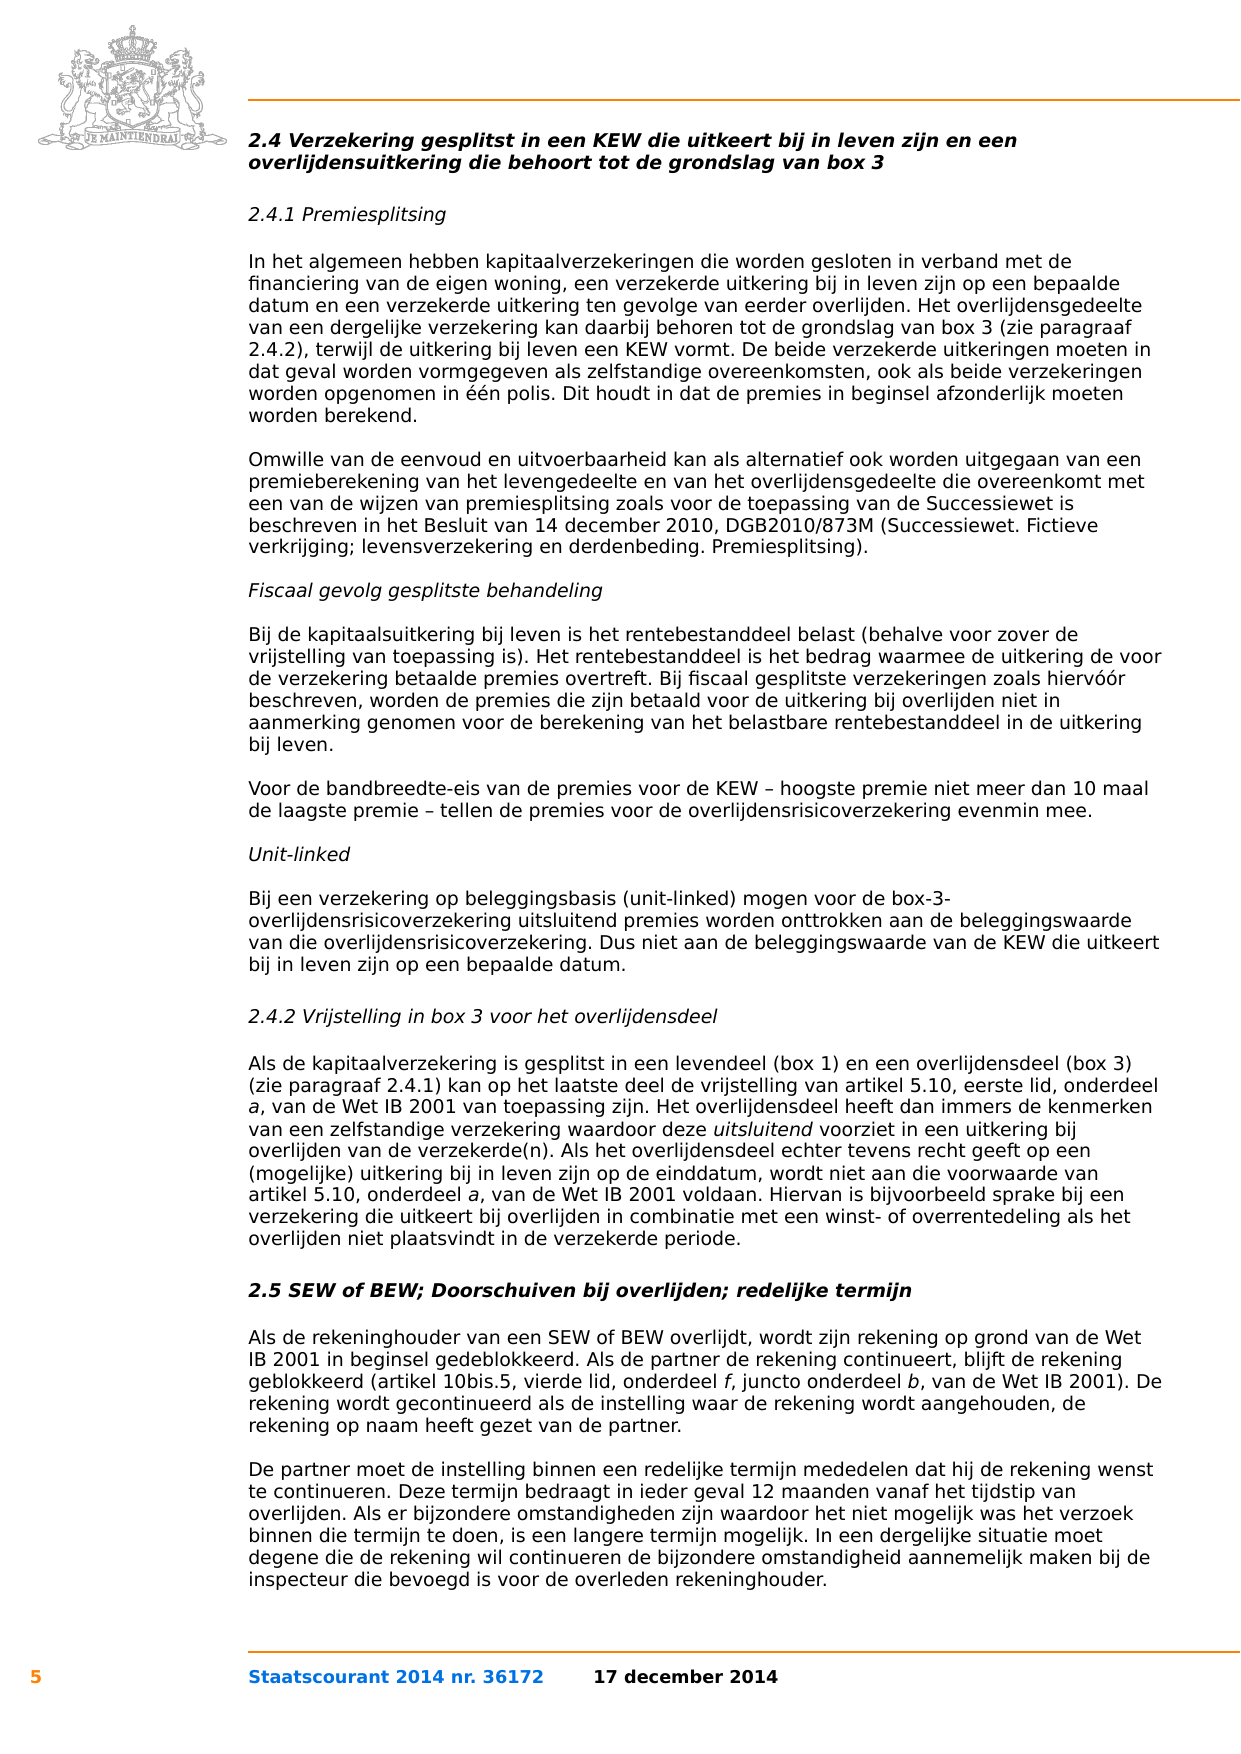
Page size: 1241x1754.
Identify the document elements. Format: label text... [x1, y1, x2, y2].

subtitle 2.4.1 Premiesplitsing [248, 204, 1163, 226]
subtitle Unit-linked [248, 844, 1163, 866]
picture [38, 25, 227, 150]
text De partner moet de instelling binnen een redelijke termijn mededelen dat hij de rekening wenst te continueren. Deze termijn bedraagt in ieder geval 12 maanden vanaf het tijdstip van overlijden. Als er bijzondere omstandigheden zijn waardoor het niet mogelijk was het verzoek binnen die termijn te doen, is een langere termijn mogelijk. In een dergelijke situatie moet degene die de rekening wil continueren de bijzondere omstandigheid aannemelijk maken bij de inspecteur die bevoegd is voor de overleden rekeninghouder. [248, 1459, 1163, 1591]
text Bij een verzekering op beleggingsbasis (unit-linked) mogen voor de box-3-overlijdensrisicoverzekering uitsluitend premies worden onttrokken aan de beleggingswaarde van die overlijdensrisicoverzekering. Dus niet aan de beleggingswaarde van de KEW die uitkeert bij in leven zijn op een bepaalde datum. [248, 888, 1163, 976]
subtitle 2.5 SEW of BEW; Doorschuiven bij overlijden; redelijke termijn [248, 1280, 1163, 1302]
subtitle 2.4 Verzekering gesplitst in een KEW die uitkeert bij in leven zijn en een overlijdensuitkering die behoort tot de grondslag van box 3 [248, 130, 1163, 174]
subtitle 2.4.2 Vrijstelling in box 3 voor het overlijdensdeel [248, 1006, 1163, 1027]
text Voor de bandbreedte-eis van de premies voor de KEW – hoogste premie niet meer dan 10 maal de laagste premie – tellen de premies voor de overlijdensrisicoverzekering evenmin mee. [248, 778, 1163, 822]
text Als de rekeninghouder van een SEW of BEW overlijdt, wordt zijn rekening op grond van de Wet IB 2001 in beginsel gedeblokkeerd. Als de partner de rekening continueert, blijft de rekening geblokkeerd (artikel 10bis.5, vierde lid, onderdeel f, juncto onderdeel b, van de Wet IB 2001). De rekening wordt gecontinueerd als de instelling waar de rekening wordt aangehouden, de rekening op naam heeft gezet van de partner. [248, 1327, 1163, 1437]
text Omwille van de eenvoud en uitvoerbaarheid kan als alternatief ook worden uitgegaan van een premieberekening van het levengedeelte en van het overlijdensgedeelte die overeenkomt met een van de wijzen van premiesplitsing zoals voor de toepassing van de Successiewet is beschreven in het Besluit van 14 december 2010, DGB2010/873M (Successiewet. Fictieve verkrijging; levensverzekering en derdenbeding. Premiesplitsing). [248, 448, 1163, 558]
subtitle Fiscaal gevolg gesplitste behandeling [248, 580, 1163, 602]
text Als de kapitaalverzekering is gesplitst in een levendeel (box 1) en een overlijdensdeel (box 3) (zie paragraaf 2.4.1) kan op het laatste deel de vrijstelling van artikel 5.10, eerste lid, onderdeel a, van de Wet IB 2001 van toepassing zijn. Het overlijdensdeel heeft dan immers de kenmerken van een zelfstandige verzekering waardoor deze uitsluitend voorziet in een uitkering bij overlijden van de verzekerde(n). Als het overlijdensdeel echter tevens recht geeft op een (mogelijke) uitkering bij in leven zijn op de einddatum, wordt niet aan die voorwaarde van artikel 5.10, onderdeel a, van de Wet IB 2001 voldaan. Hiervan is bijvoorbeeld sprake bij een verzekering die uitkeert bij overlijden in combinatie met een winst- of overrentedeling als het overlijden niet plaatsvindt in de verzekerde periode. [248, 1052, 1163, 1250]
text Bij de kapitaalsuitkering bij leven is het rentebestanddeel belast (behalve voor zover de vrijstelling van toepassing is). Het rentebestanddeel is het bedrag waarmee de uitkering de voor de verzekering betaalde premies overtreft. Bij fiscaal gesplitste verzekeringen zoals hiervóór beschreven, worden de premies die zijn betaald voor de uitkering bij overlijden niet in aanmerking genomen voor de berekening van het belastbare rentebestanddeel in de uitkering bij leven. [248, 624, 1163, 756]
text In het algemeen hebben kapitaalverzekeringen die worden gesloten in verband met de financiering van de eigen woning, een verzekerde uitkering bij in leven zijn op een bepaalde datum en een verzekerde uitkering ten gevolge van eerder overlijden. Het overlijdensgedeelte van een dergelijke verzekering kan daarbij behoren tot de grondslag van box 3 (zie paragraaf 2.4.2), terwijl de uitkering bij leven een KEW vormt. De beide verzekerde uitkeringen moeten in dat geval worden vormgegeven als zelfstandige overeenkomsten, ook als beide verzekeringen worden opgenomen in één polis. Dit houdt in dat de premies in beginsel afzonderlijk moeten worden berekend. [248, 251, 1163, 427]
